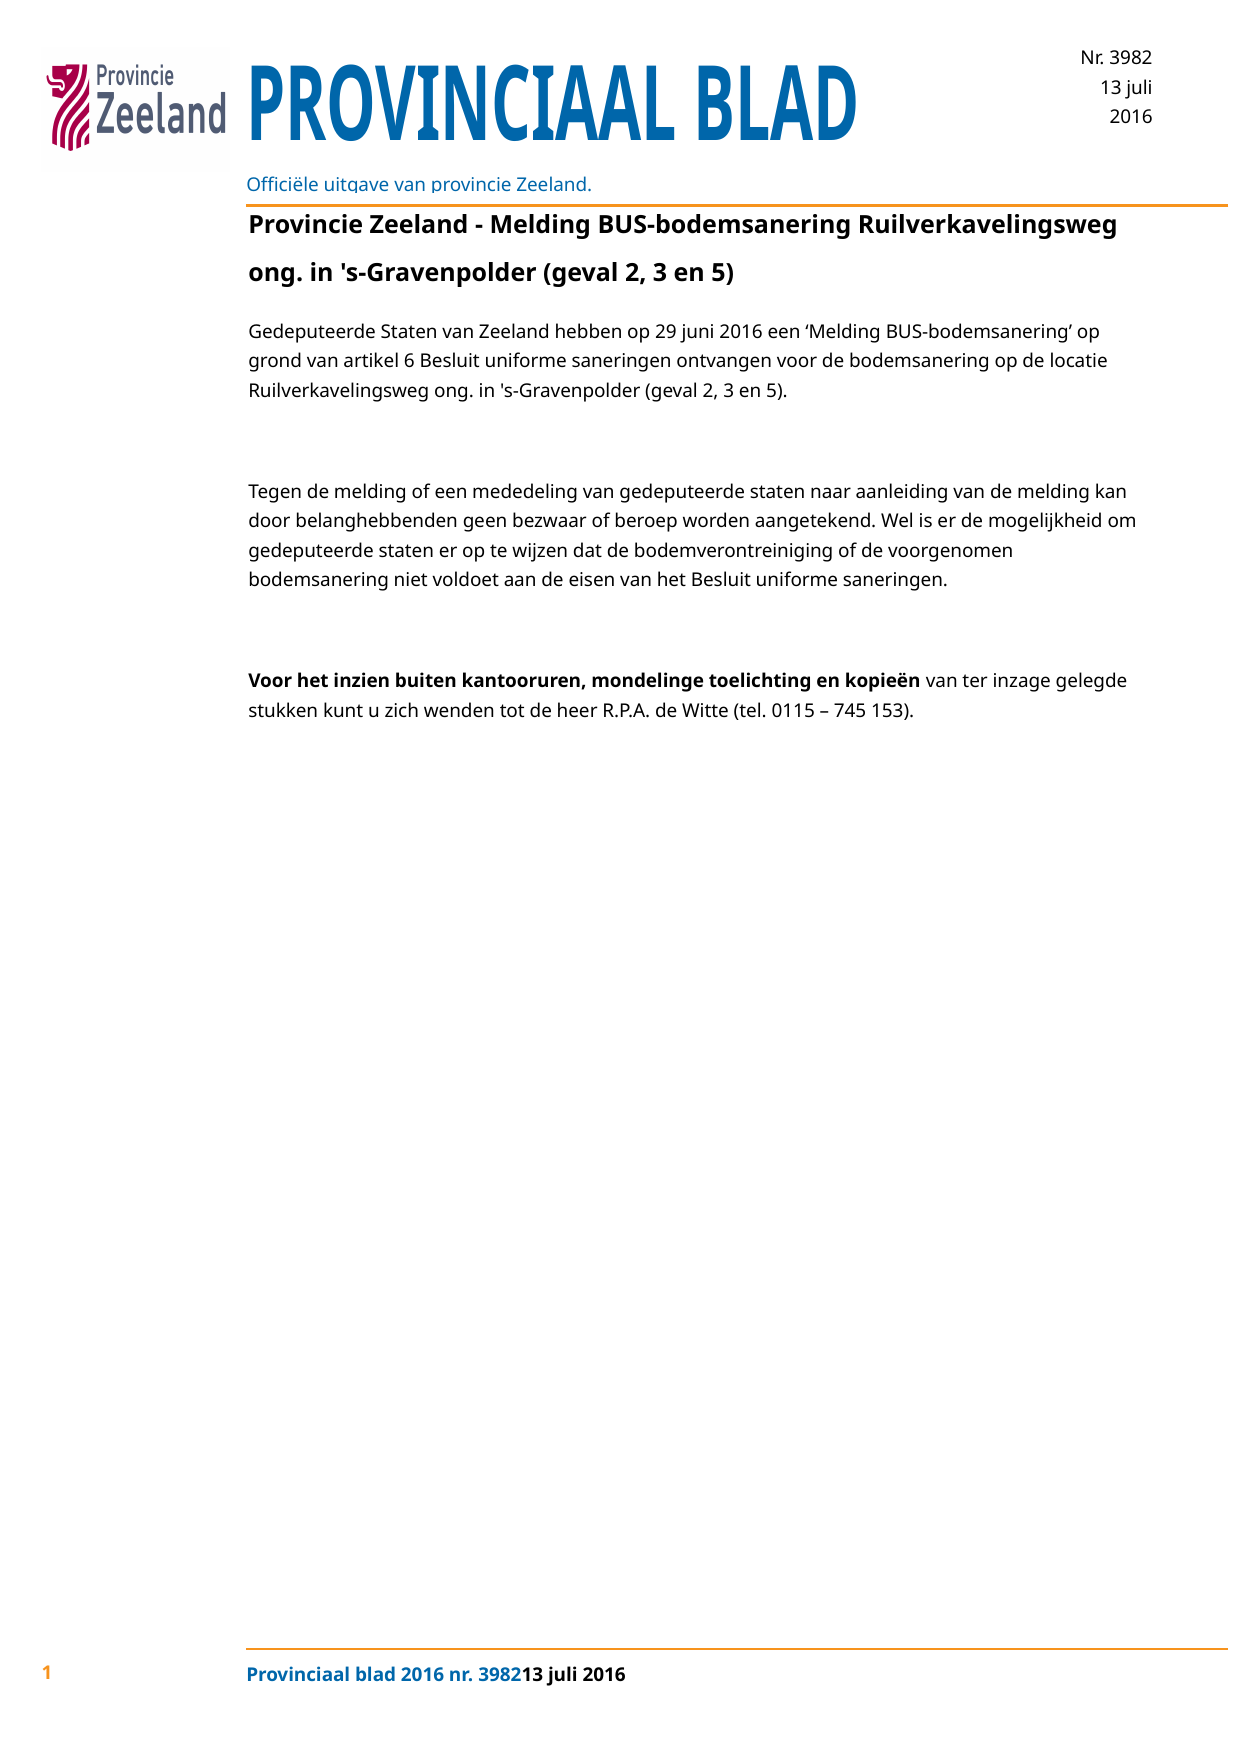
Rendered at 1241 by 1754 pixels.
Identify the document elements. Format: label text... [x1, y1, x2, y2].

text Gedeputeerde Staten van Zeeland hebben op 29 juni 2016 een ‘Melding BUS-bodemsanering’ op grond van artikel 6 Besluit uniforme saneringen ontvangen voor de bodemsanering op de locatie Ruilverkavelingsweg ong. in 's-Gravenpolder (geval 2, 3 en 5). [248, 318, 1152, 403]
picture [41, 47, 231, 172]
text Tegen de melding of een mededeling van gedeputeerde staten naar aanleiding van de melding kan door belanghebbenden geen bezwaar of beroep worden aangetekend. Wel is er de mogelijkheid om gedeputeerde staten er op te wijzen dat de bodemverontreiniging of de voorgenomen bodemsanering niet voldoet aan de eisen van het Besluit uniforme saneringen. [248, 478, 1152, 592]
text Provincie Zeeland - Melding BUS-bodemsanering Ruilverkavelingsweg ong. in 's-Gravenpolder (geval 2, 3 en 5) [248, 207, 1152, 288]
text Voor het inzien buiten kantooruren, mondelinge toelichting en kopieën van ter inzage gelegde stukken kunt u zich wenden tot de heer R.P.A. de Witte (tel. 0115 – 745 153). [248, 667, 1152, 723]
